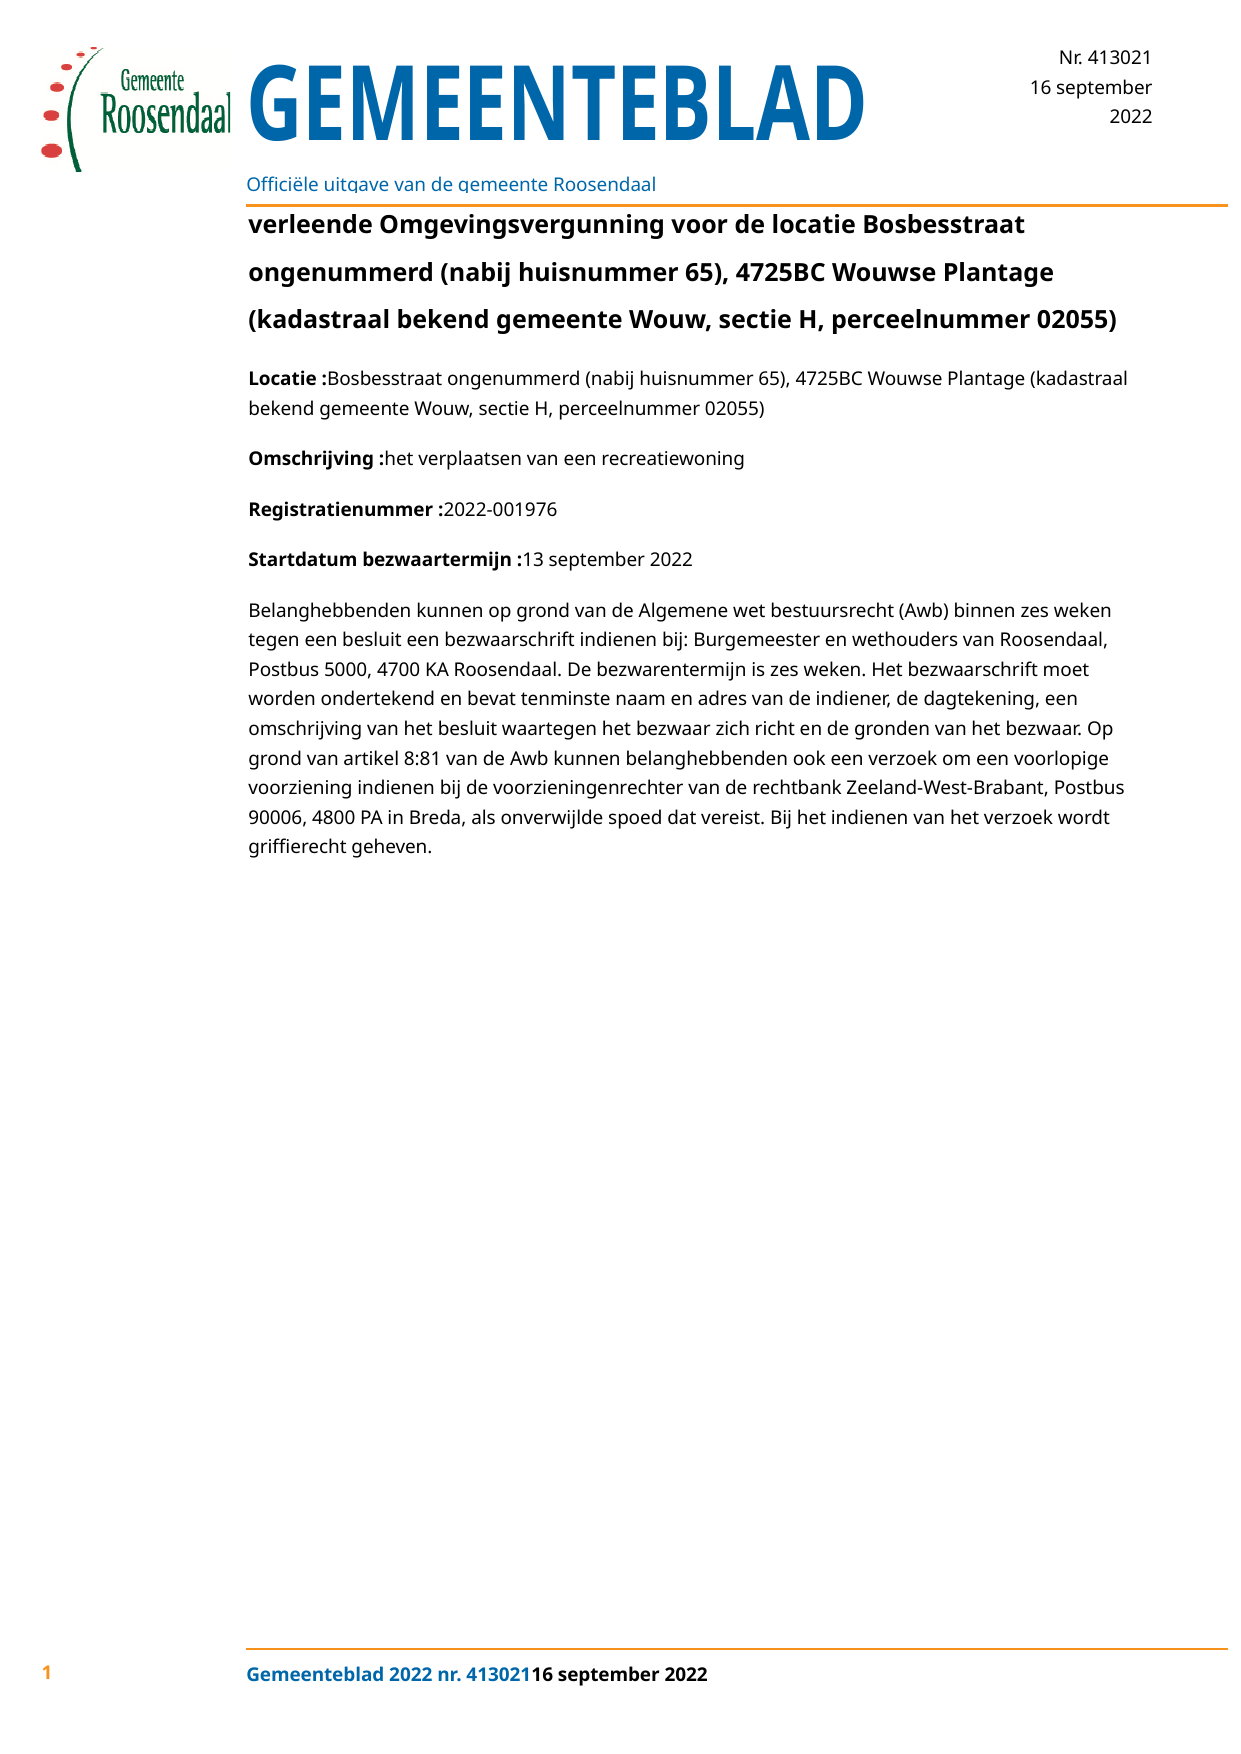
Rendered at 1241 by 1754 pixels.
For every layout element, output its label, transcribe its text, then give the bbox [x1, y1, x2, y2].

picture [41, 47, 231, 172]
text Locatie :Bosbesstraat ongenummerd (nabij huisnummer 65), 4725BC Wouwse Plantage (kadastraal bekend gemeente Wouw, sectie H, perceelnummer 02055) [248, 366, 1152, 421]
text verleende Omgevingsvergunning voor de locatie Bosbesstraat ongenummerd (nabij huisnummer 65), 4725BC Wouwse Plantage (kadastraal bekend gemeente Wouw, sectie H, perceelnummer 02055) [248, 207, 1152, 336]
text Startdatum bezwaartermijn :13 september 2022 [248, 546, 1152, 572]
text Omschrijving :het verplaatsen van een recreatiewoning [248, 446, 1152, 471]
text Registratienummer :2022-001976 [248, 496, 1152, 522]
text Belanghebbenden kunnen op grond van de Algemene wet bestuursrecht (Awb) binnen zes weken tegen een besluit een bezwaarschrift indienen bij: Burgemeester en wethouders van Roosendaal, Postbus 5000, 4700 KA Roosendaal. De bezwarentermijn is zes weken. Het bezwaarschrift moet worden ondertekend en bevat tenminste naam en adres van de indiener, de dagtekening, een omschrijving van het besluit waartegen het bezwaar zich richt en de gronden van het bezwaar. Op grond van artikel 8:81 van de Awb kunnen belanghebbenden ook een verzoek om een voorlopige voorziening indienen bij de voorzieningenrechter van de rechtbank Zeeland-West-Brabant, Postbus 90006, 4800 PA in Breda, als onverwijlde spoed dat vereist. Bij het indienen van het verzoek wordt griffierecht geheven. [248, 597, 1152, 859]
